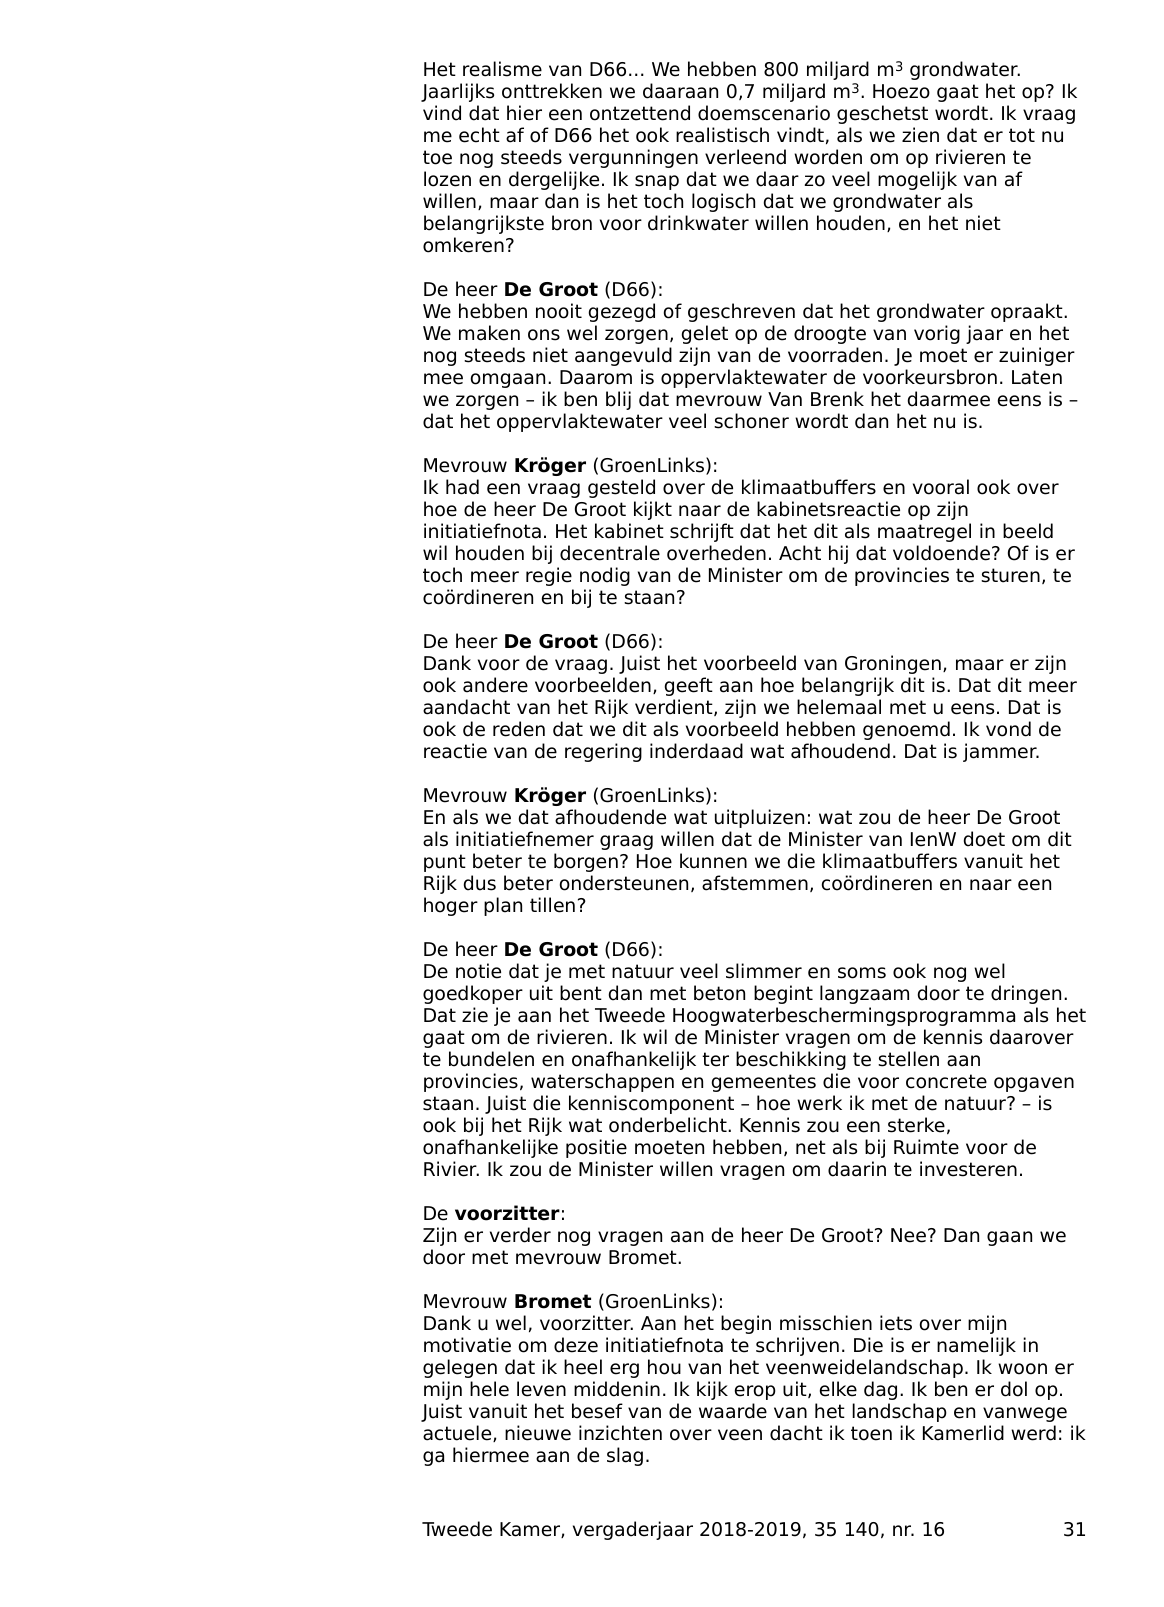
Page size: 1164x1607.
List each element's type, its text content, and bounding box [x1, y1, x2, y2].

text De notie dat je met natuur veel slimmer en soms ook nog wel goedkoper uit bent dan met beton begint langzaam door te dringen. Dat zie je aan het Tweede Hoogwaterbeschermingsprogramma als het gaat om de rivieren. Ik wil de Minister vragen om de kennis daarover te bundelen en onafhankelijk ter beschikking te stellen aan provincies, waterschappen en gemeentes die voor concrete opgaven staan. Juist die kenniscomponent – hoe werk ik met de natuur? – is ook bij het Rijk wat onderbelicht. Kennis zou een sterke, onafhankelijke positie moeten hebben, net als bij Ruimte voor de Rivier. Ik zou de Minister willen vragen om daarin te investeren. [422, 961, 1087, 1181]
text Ik had een vraag gesteld over de klimaatbuffers en vooral ook over hoe de heer De Groot kijkt naar de kabinetsreactie op zijn initiatiefnota. Het kabinet schrijft dat het dit als maatregel in beeld wil houden bij decentrale overheden. Acht hij dat voldoende? Of is er toch meer regie nodig van de Minister om de provincies te sturen, te coördineren en bij te staan? [422, 477, 1087, 609]
text Mevrouw Kröger (GroenLinks): [422, 455, 1087, 477]
text Dank voor de vraag. Juist het voorbeeld van Groningen, maar er zijn ook andere voorbeelden, geeft aan hoe belangrijk dit is. Dat dit meer aandacht van het Rijk verdient, zijn we helemaal met u eens. Dat is ook de reden dat we dit als voorbeeld hebben genoemd. Ik vond de reactie van de regering inderdaad wat afhoudend. Dat is jammer. [422, 653, 1087, 763]
text De heer De Groot (D66): [422, 631, 1087, 653]
text Mevrouw Kröger (GroenLinks): [422, 785, 1087, 807]
text Dank u wel, voorzitter. Aan het begin misschien iets over mijn motivatie om deze initiatiefnota te schrijven. Die is er namelijk in gelegen dat ik heel erg hou van het veenweidelandschap. Ik woon er mijn hele leven middenin. Ik kijk erop uit, elke dag. Ik ben er dol op. Juist vanuit het besef van de waarde van het landschap en vanwege actuele, nieuwe inzichten over veen dacht ik toen ik Kamerlid werd: ik ga hiermee aan de slag. [422, 1313, 1087, 1467]
text De heer De Groot (D66): [422, 279, 1087, 301]
text De voorzitter: [422, 1203, 1087, 1225]
text We hebben nooit gezegd of geschreven dat het grondwater opraakt. We maken ons wel zorgen, gelet op de droogte van vorig jaar en het nog steeds niet aangevuld zijn van de voorraden. Je moet er zuiniger mee omgaan. Daarom is oppervlaktewater de voorkeursbron. Laten we zorgen – ik ben blij dat mevrouw Van Brenk het daarmee eens is – dat het oppervlaktewater veel schoner wordt dan het nu is. [422, 301, 1087, 433]
text Het realisme van D66... We hebben 800 miljard m3 grondwater. Jaarlijks onttrekken we daaraan 0,7 miljard m3. Hoezo gaat het op? Ik vind dat hier een ontzettend doemscenario geschetst wordt. Ik vraag me echt af of D66 het ook realistisch vindt, als we zien dat er tot nu toe nog steeds vergunningen verleend worden om op rivieren te lozen en dergelijke. Ik snap dat we daar zo veel mogelijk van af willen, maar dan is het toch logisch dat we grondwater als belangrijkste bron voor drinkwater willen houden, en het niet omkeren? [422, 59, 1087, 257]
text Zijn er verder nog vragen aan de heer De Groot? Nee? Dan gaan we door met mevrouw Bromet. [422, 1225, 1087, 1269]
text Mevrouw Bromet (GroenLinks): [422, 1291, 1087, 1313]
text De heer De Groot (D66): [422, 939, 1087, 961]
text En als we dat afhoudende wat uitpluizen: wat zou de heer De Groot als initiatiefnemer graag willen dat de Minister van IenW doet om dit punt beter te borgen? Hoe kunnen we die klimaatbuffers vanuit het Rijk dus beter ondersteunen, afstemmen, coördineren en naar een hoger plan tillen? [422, 807, 1087, 917]
